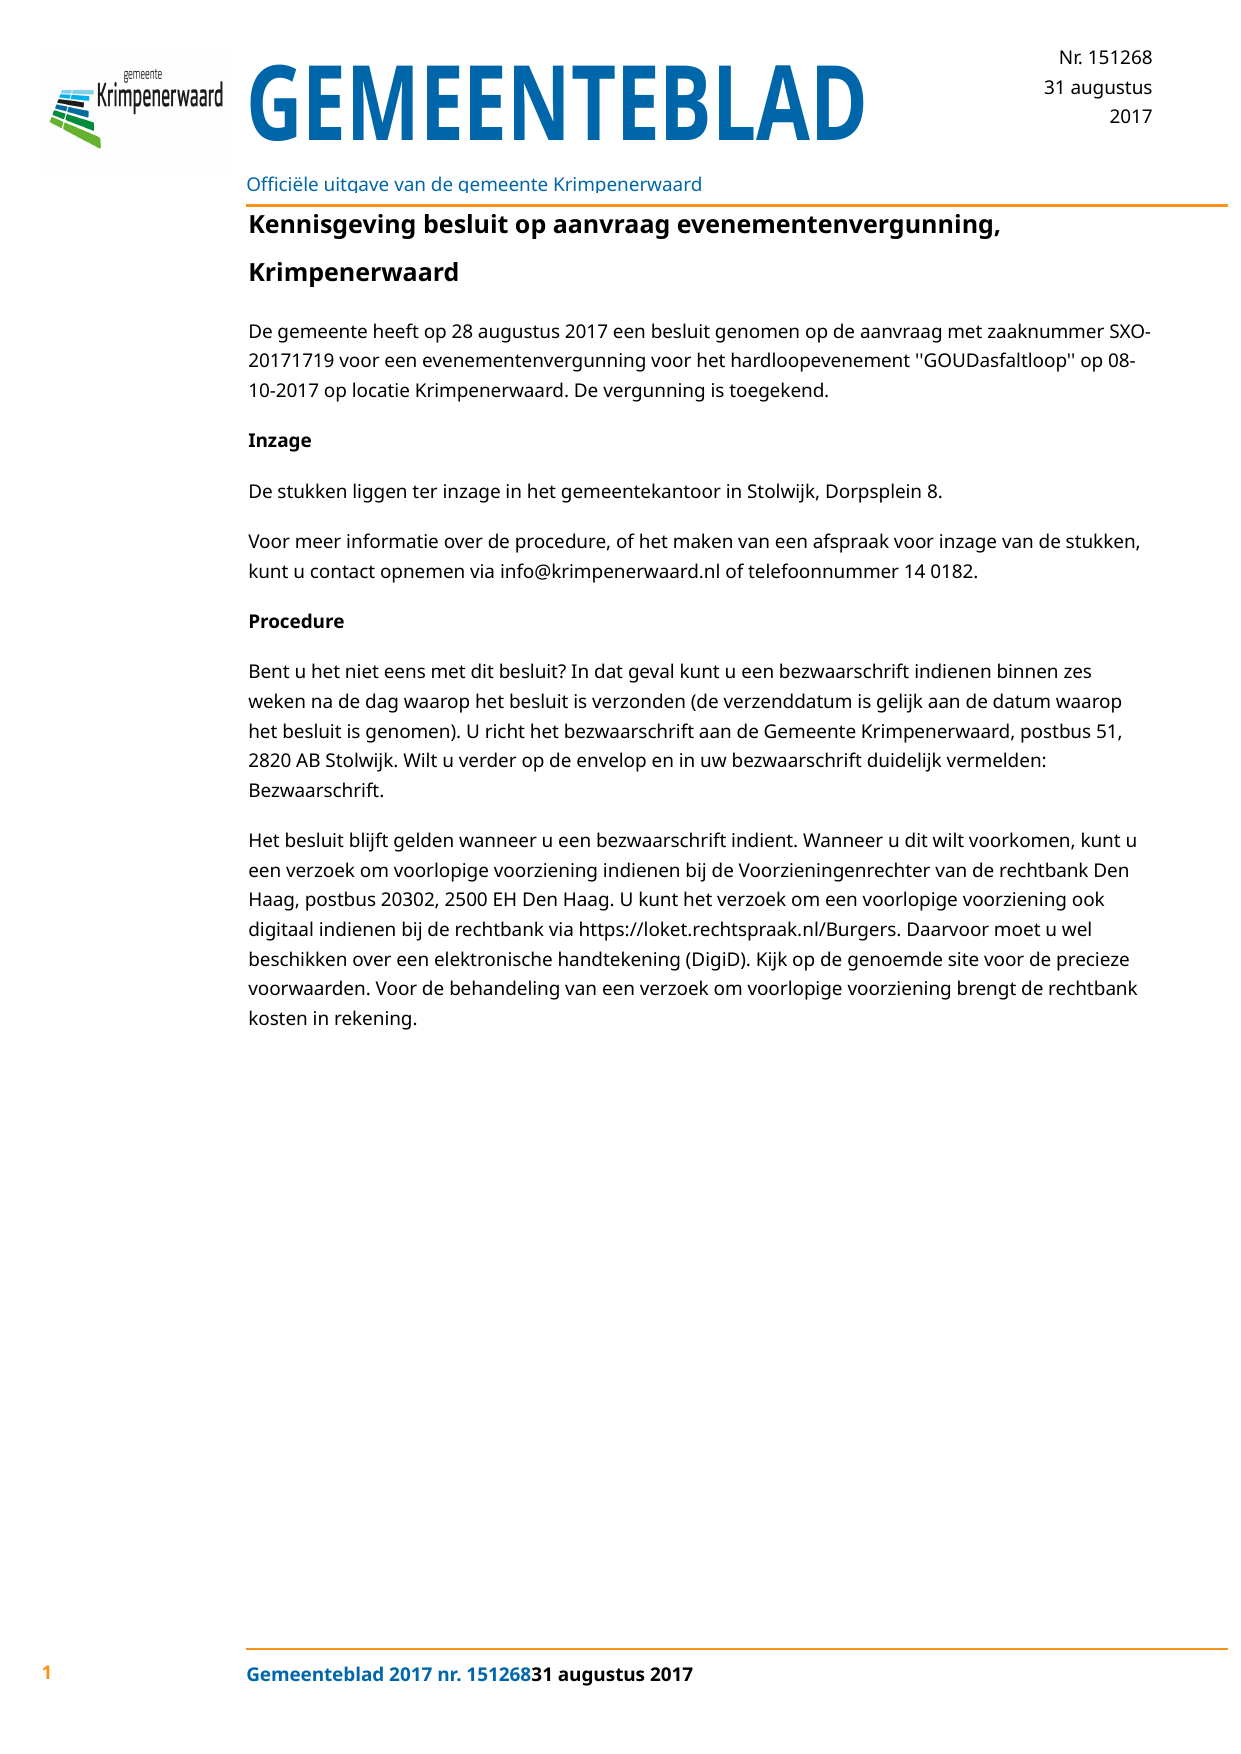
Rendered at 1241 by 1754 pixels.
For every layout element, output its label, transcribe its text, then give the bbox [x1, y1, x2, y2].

text Kennisgeving besluit op aanvraag evenementenvergunning, Krimpenerwaard [248, 207, 1152, 288]
picture [41, 47, 231, 172]
text De stukken liggen ter inzage in het gemeentekantoor in Stolwijk, Dorpsplein 8. [248, 478, 1152, 504]
text Procedure [248, 608, 1152, 634]
text Voor meer informatie over de procedure, of het maken van een afspraak voor inzage van de stukken, kunt u contact opnemen via info@krimpenerwaard.nl of telefoonnummer 14 0182. [248, 528, 1152, 584]
text De gemeente heeft op 28 augustus 2017 een besluit genomen op de aanvraag met zaaknummer SXO-20171719 voor een evenementenvergunning voor het hardloopevenement ''GOUDasfaltloop'' op 08-10-2017 op locatie Krimpenerwaard. De vergunning is toegekend. [248, 318, 1152, 403]
text Bent u het niet eens met dit besluit? In dat geval kunt u een bezwaarschrift indienen binnen zes weken na de dag waarop het besluit is verzonden (de verzenddatum is gelijk aan de datum waarop het besluit is genomen). U richt het bezwaarschrift aan de Gemeente Krimpenerwaard, postbus 51, 2820 AB Stolwijk. Wilt u verder op de envelop en in uw bezwaarschrift duidelijk vermelden: Bezwaarschrift. [248, 659, 1152, 803]
text Het besluit blijft gelden wanneer u een bezwaarschrift indient. Wanneer u dit wilt voorkomen, kunt u een verzoek om voorlopige voorziening indienen bij de Voorzieningenrechter van de rechtbank Den Haag, postbus 20302, 2500 EH Den Haag. U kunt het verzoek om een voorlopige voorziening ook digitaal indienen bij de rechtbank via https://loket.rechtspraak.nl/Burgers. Daarvoor moet u wel beschikken over een elektronische handtekening (DigiD). Kijk op de genoemde site voor de precieze voorwaarden. Voor de behandeling van een verzoek om voorlopige voorziening brengt de rechtbank kosten in rekening. [248, 827, 1152, 1031]
text Inzage [248, 427, 1152, 453]
